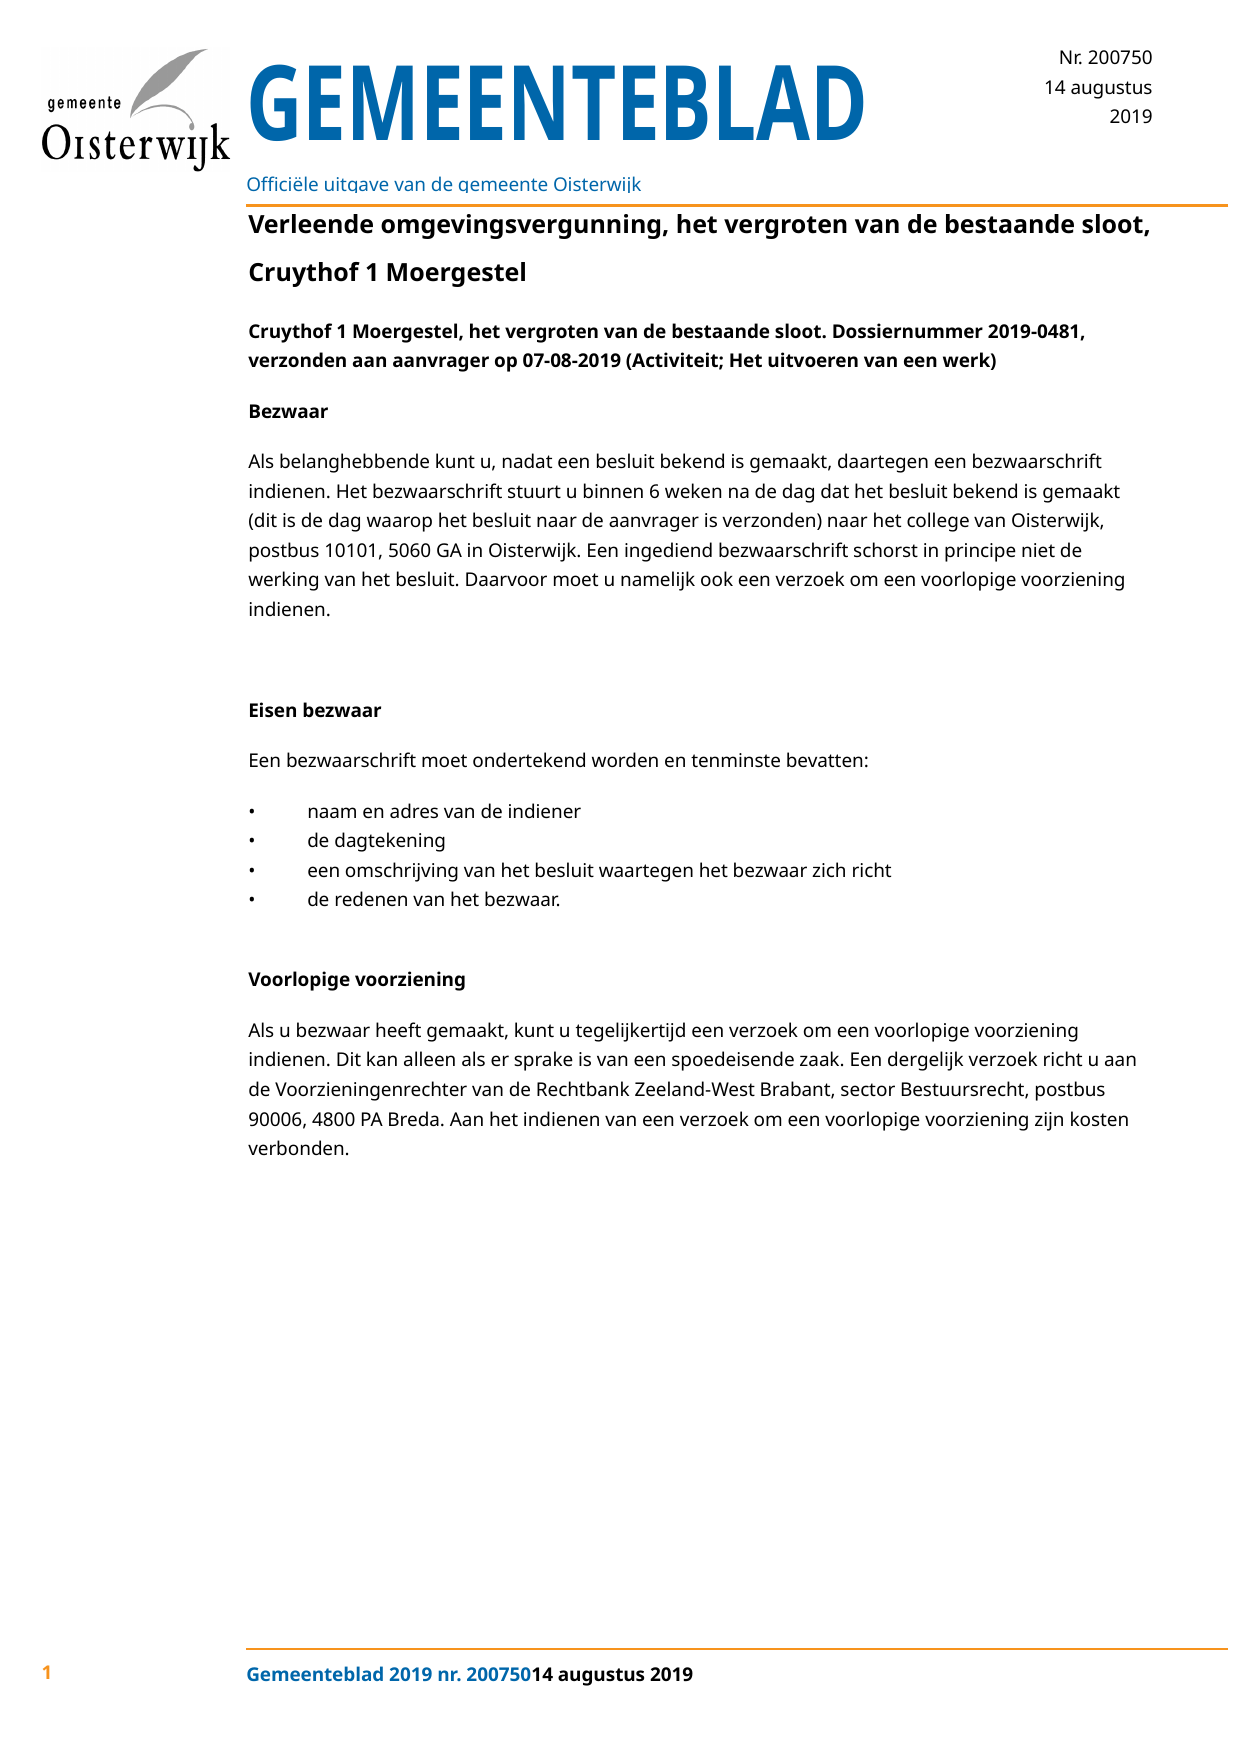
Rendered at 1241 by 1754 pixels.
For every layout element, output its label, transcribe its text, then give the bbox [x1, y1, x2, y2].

text Als u bezwaar heeft gemaakt, kunt u tegelijkertijd een verzoek om een voorlopige voorziening indienen. Dit kan alleen als er sprake is van een spoedeisende zaak. Een dergelijk verzoek richt u aan de Voorzieningenrechter van de Rechtbank Zeeland-West Brabant, sector Bestuursrecht, postbus 90006, 4800 PA Breda. Aan het indienen van een verzoek om een voorlopige voorziening zijn kosten verbonden. [248, 1017, 1152, 1161]
text Verleende omgevingsvergunning, het vergroten van de bestaande sloot, Cruythof 1 Moergestel [248, 207, 1152, 288]
text Eisen bezwaar [248, 697, 1152, 723]
text Bezwaar [248, 398, 1152, 424]
text Voorlopige voorziening [248, 967, 1152, 992]
picture [41, 47, 231, 172]
list naam en adres van de indiener [248, 798, 1152, 824]
text Als belanghebbende kunt u, nadat een besluit bekend is gemaakt, daartegen een bezwaarschrift indienen. Het bezwaarschrift stuurt u binnen 6 weken na de dag dat het besluit bekend is gemaakt (dit is de dag waarop het besluit naar de aanvrager is verzonden) naar het college van Oisterwijk, postbus 10101, 5060 GA in Oisterwijk. Een ingediend bezwaarschrift schorst in principe niet de werking van het besluit. Daarvoor moet u namelijk ook een verzoek om een voorlopige voorziening indienen. [248, 448, 1152, 622]
text Cruythof 1 Moergestel, het vergroten van de bestaande sloot. Dossiernummer 2019-0481, verzonden aan aanvrager op 07-08-2019 (Activiteit; Het uitvoeren van een werk) [248, 318, 1152, 373]
text Een bezwaarschrift moet ondertekend worden en tenminste bevatten: [248, 747, 1152, 773]
list een omschrijving van het besluit waartegen het bezwaar zich richt [248, 857, 1152, 883]
list de dagtekening [248, 827, 1152, 853]
list de redenen van het bezwaar. [248, 887, 1152, 912]
